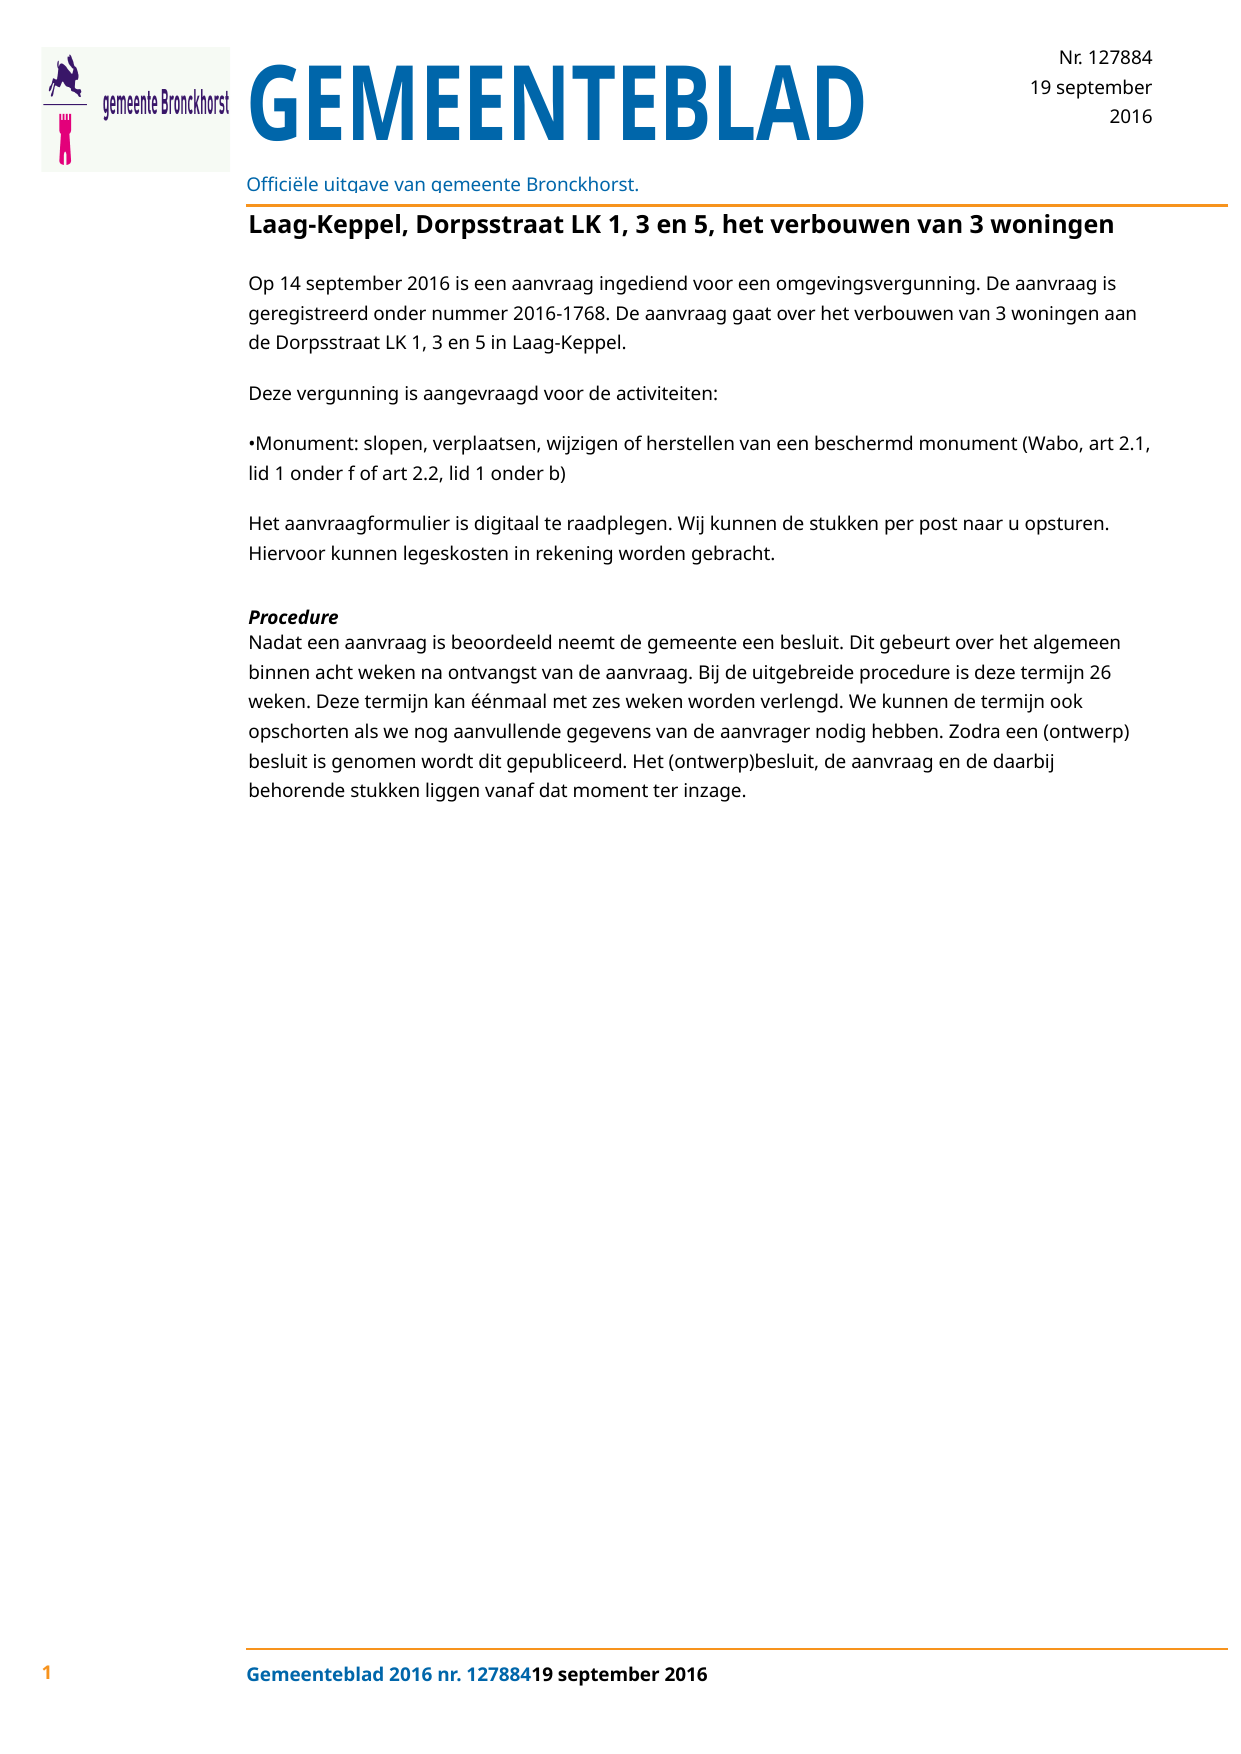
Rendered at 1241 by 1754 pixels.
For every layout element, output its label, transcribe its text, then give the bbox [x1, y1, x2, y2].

text Deze vergunning is aangevraagd voor de activiteiten: [248, 380, 1152, 406]
text •Monument: slopen, verplaatsen, wijzigen of herstellen van een beschermd monument (Wabo, art 2.1, lid 1 onder f of art 2.2, lid 1 onder b) [248, 430, 1152, 486]
picture [41, 47, 231, 172]
text Laag-Keppel, Dorpsstraat LK 1, 3 en 5, het verbouwen van 3 woningen [248, 207, 1152, 241]
text Op 14 september 2016 is een aanvraag ingediend voor een omgevingsvergunning. De aanvraag is geregistreerd onder nummer 2016-1768. De aanvraag gaat over het verbouwen van 3 woningen aan de Dorpsstraat LK 1, 3 en 5 in Laag-Keppel. [248, 270, 1152, 355]
text Procedure [248, 604, 1152, 629]
text Nadat een aanvraag is beoordeeld neemt de gemeente een besluit. Dit gebeurt over het algemeen binnen acht weken na ontvangst van de aanvraag. Bij de uitgebreide procedure is deze termijn 26 weken. Deze termijn kan éénmaal met zes weken worden verlengd. We kunnen de termijn ook opschorten als we nog aanvullende gegevens van de aanvrager nodig hebben. Zodra een (ontwerp) besluit is genomen wordt dit gepubliceerd. Het (ontwerp)besluit, de aanvraag en de daarbij behorende stukken liggen vanaf dat moment ter inzage. [248, 629, 1152, 803]
text Het aanvraagformulier is digitaal te raadplegen. Wij kunnen de stukken per post naar u opsturen. Hiervoor kunnen legeskosten in rekening worden gebracht. [248, 510, 1152, 566]
